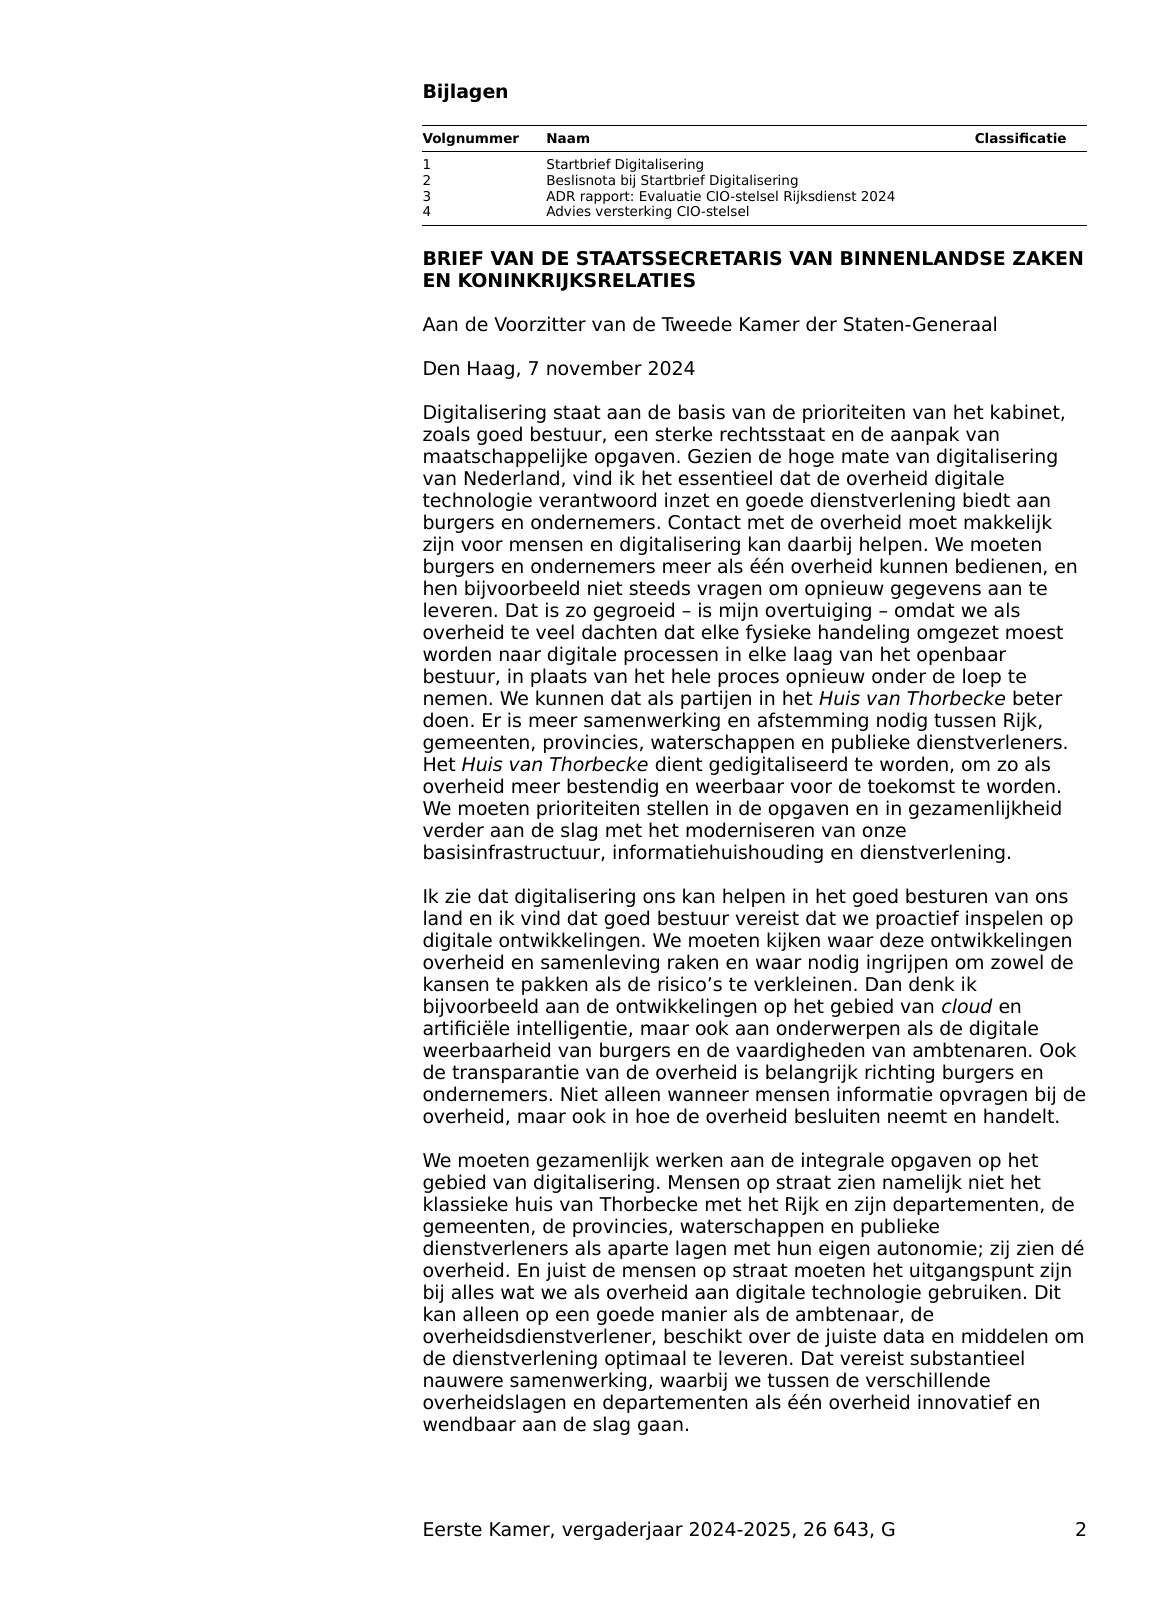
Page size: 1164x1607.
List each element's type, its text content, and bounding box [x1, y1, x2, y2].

table_cell Beslisnota bij Startbrief Digitalisering [540, 173, 968, 188]
table_cell [969, 204, 1087, 224]
text Digitalisering staat aan de basis van de prioriteiten van het kabinet, zoals goed bestuur, een sterke rechtsstaat en de aanpak van maatschappelijke opgaven. Gezien de hoge mate van digitalisering van Nederland, vind ik het essentieel dat de overheid digitale technologie verantwoord inzet en goede dienstverlening biedt aan burgers en ondernemers. Contact met de overheid moet makkelijk zijn voor mensen en digitalisering kan daarbij helpen. We moeten burgers en ondernemers meer als één overheid kunnen bedienen, en hen bijvoorbeeld niet steeds vragen om opnieuw gegevens aan te leveren. Dat is zo gegroeid – is mijn overtuiging – omdat we als overheid te veel dachten dat elke fysieke handeling omgezet moest worden naar digitale processen in elke laag van het openbaar bestuur, in plaats van het hele proces opnieuw onder de loep te nemen. We kunnen dat als partijen in het Huis van Thorbecke beter doen. Er is meer samenwerking en afstemming nodig tussen Rijk, gemeenten, provincies, waterschappen en publieke dienstverleners. Het Huis van Thorbecke dient gedigitaliseerd te worden, om zo als overheid meer bestendig en weerbaar voor de toekomst te worden. We moeten prioriteiten stellen in de opgaven en in gezamenlijkheid verder aan de slag met het moderniseren van onze basisinfrastructuur, informatiehuishouding en dienstverlening. [422, 402, 1087, 864]
table_cell [969, 152, 1087, 173]
text Ik zie dat digitalisering ons kan helpen in het goed besturen van ons land en ik vind dat goed bestuur vereist dat we proactief inspelen op digitale ontwikkelingen. We moeten kijken waar deze ontwikkelingen overheid en samenleving raken en waar nodig ingrijpen om zowel de kansen te pakken als de risico’s te verkleinen. Dan denk ik bijvoorbeeld aan de ontwikkelingen op het gebied van cloud en artificiële intelligentie, maar ook aan onderwerpen als de digitale weerbaarheid van burgers en de vaardigheden van ambtenaren. Ook de transparantie van de overheid is belangrijk richting burgers en ondernemers. Niet alleen wanneer mensen informatie opvragen bij de overheid, maar ook in hoe de overheid besluiten neemt en handelt. [422, 886, 1087, 1128]
table_cell 3 [422, 189, 540, 204]
text Den Haag, 7 november 2024 [422, 358, 1087, 380]
table_header Classificatie [969, 126, 1087, 151]
text We moeten gezamenlijk werken aan de integrale opgaven op het gebied van digitalisering. Mensen op straat zien namelijk niet het klassieke huis van Thorbecke met het Rijk en zijn departementen, de gemeenten, de provincies, waterschappen en publieke dienstverleners als aparte lagen met hun eigen autonomie; zij zien dé overheid. En juist de mensen op straat moeten het uitgangspunt zijn bij alles wat we als overheid aan digitale technologie gebruiken. Dit kan alleen op een goede manier als de ambtenaar, de overheidsdienstverlener, beschikt over de juiste data en middelen om de dienstverlening optimaal te leveren. Dat vereist substantieel nauwere samenwerking, waarbij we tussen de verschillende overheidslagen en departementen als één overheid innovatief en wendbaar aan de slag gaan. [422, 1150, 1087, 1436]
text Aan de Voorzitter van de Tweede Kamer der Staten-Generaal [422, 314, 1087, 336]
table_cell [969, 173, 1087, 188]
table_cell [969, 189, 1087, 204]
table_cell Startbrief Digitalisering [540, 152, 968, 173]
subtitle BRIEF VAN DE STAATSSECRETARIS VAN BINNENLANDSE ZAKEN EN KONINKRIJKSRELATIES [422, 248, 1087, 292]
table_header Volgnummer [422, 126, 540, 151]
table_cell 1 [422, 152, 540, 173]
table_cell 4 [422, 204, 540, 224]
table_cell ADR rapport: Evaluatie CIO-stelsel Rijksdienst 2024 [540, 189, 968, 204]
table_header Naam [540, 126, 968, 151]
table_cell 2 [422, 173, 540, 188]
subtitle Bijlagen [422, 81, 1087, 103]
table_cell Advies versterking CIO-stelsel [540, 204, 968, 224]
